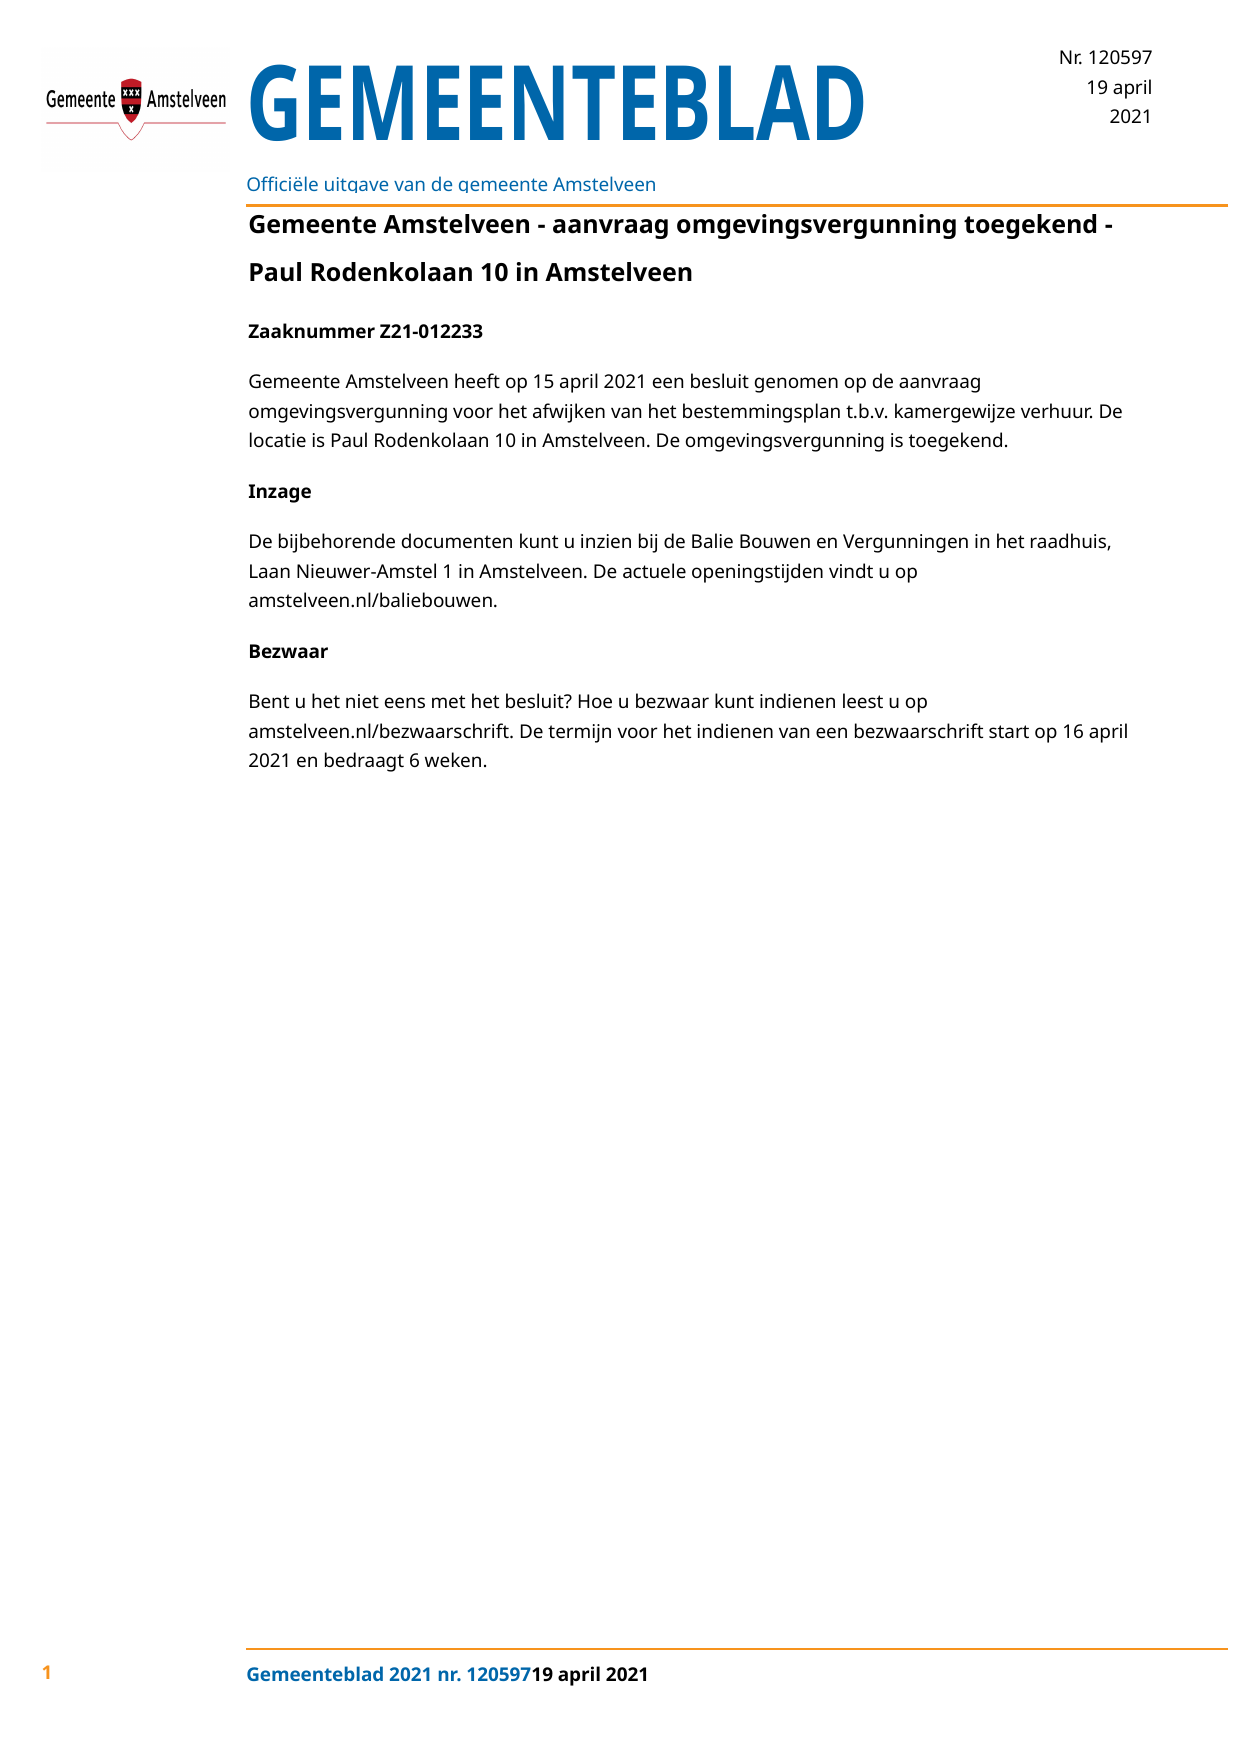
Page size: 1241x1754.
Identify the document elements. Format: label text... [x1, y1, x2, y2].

picture [41, 47, 231, 172]
text De bijbehorende documenten kunt u inzien bij de Balie Bouwen en Vergunningen in het raadhuis, Laan Nieuwer-Amstel 1 in Amstelveen. De actuele openingstijden vindt u op amstelveen.nl/baliebouwen. [248, 528, 1152, 613]
text Bent u het niet eens met het besluit? Hoe u bezwaar kunt indienen leest u op amstelveen.nl/bezwaarschrift. De termijn voor het indienen van een bezwaarschrift start op 16 april 2021 en bedraagt 6 weken. [248, 688, 1152, 773]
text Zaaknummer Z21-012233 [248, 318, 1152, 344]
text Gemeente Amstelveen heeft op 15 april 2021 een besluit genomen op de aanvraag omgevingsvergunning voor het afwijken van het bestemmingsplan t.b.v. kamergewijze verhuur. De locatie is Paul Rodenkolaan 10 in Amstelveen. De omgevingsvergunning is toegekend. [248, 368, 1152, 453]
text Gemeente Amstelveen - aanvraag omgevingsvergunning toegekend - Paul Rodenkolaan 10 in Amstelveen [248, 207, 1152, 288]
text Inzage [248, 478, 1152, 504]
text Bezwaar [248, 638, 1152, 664]
